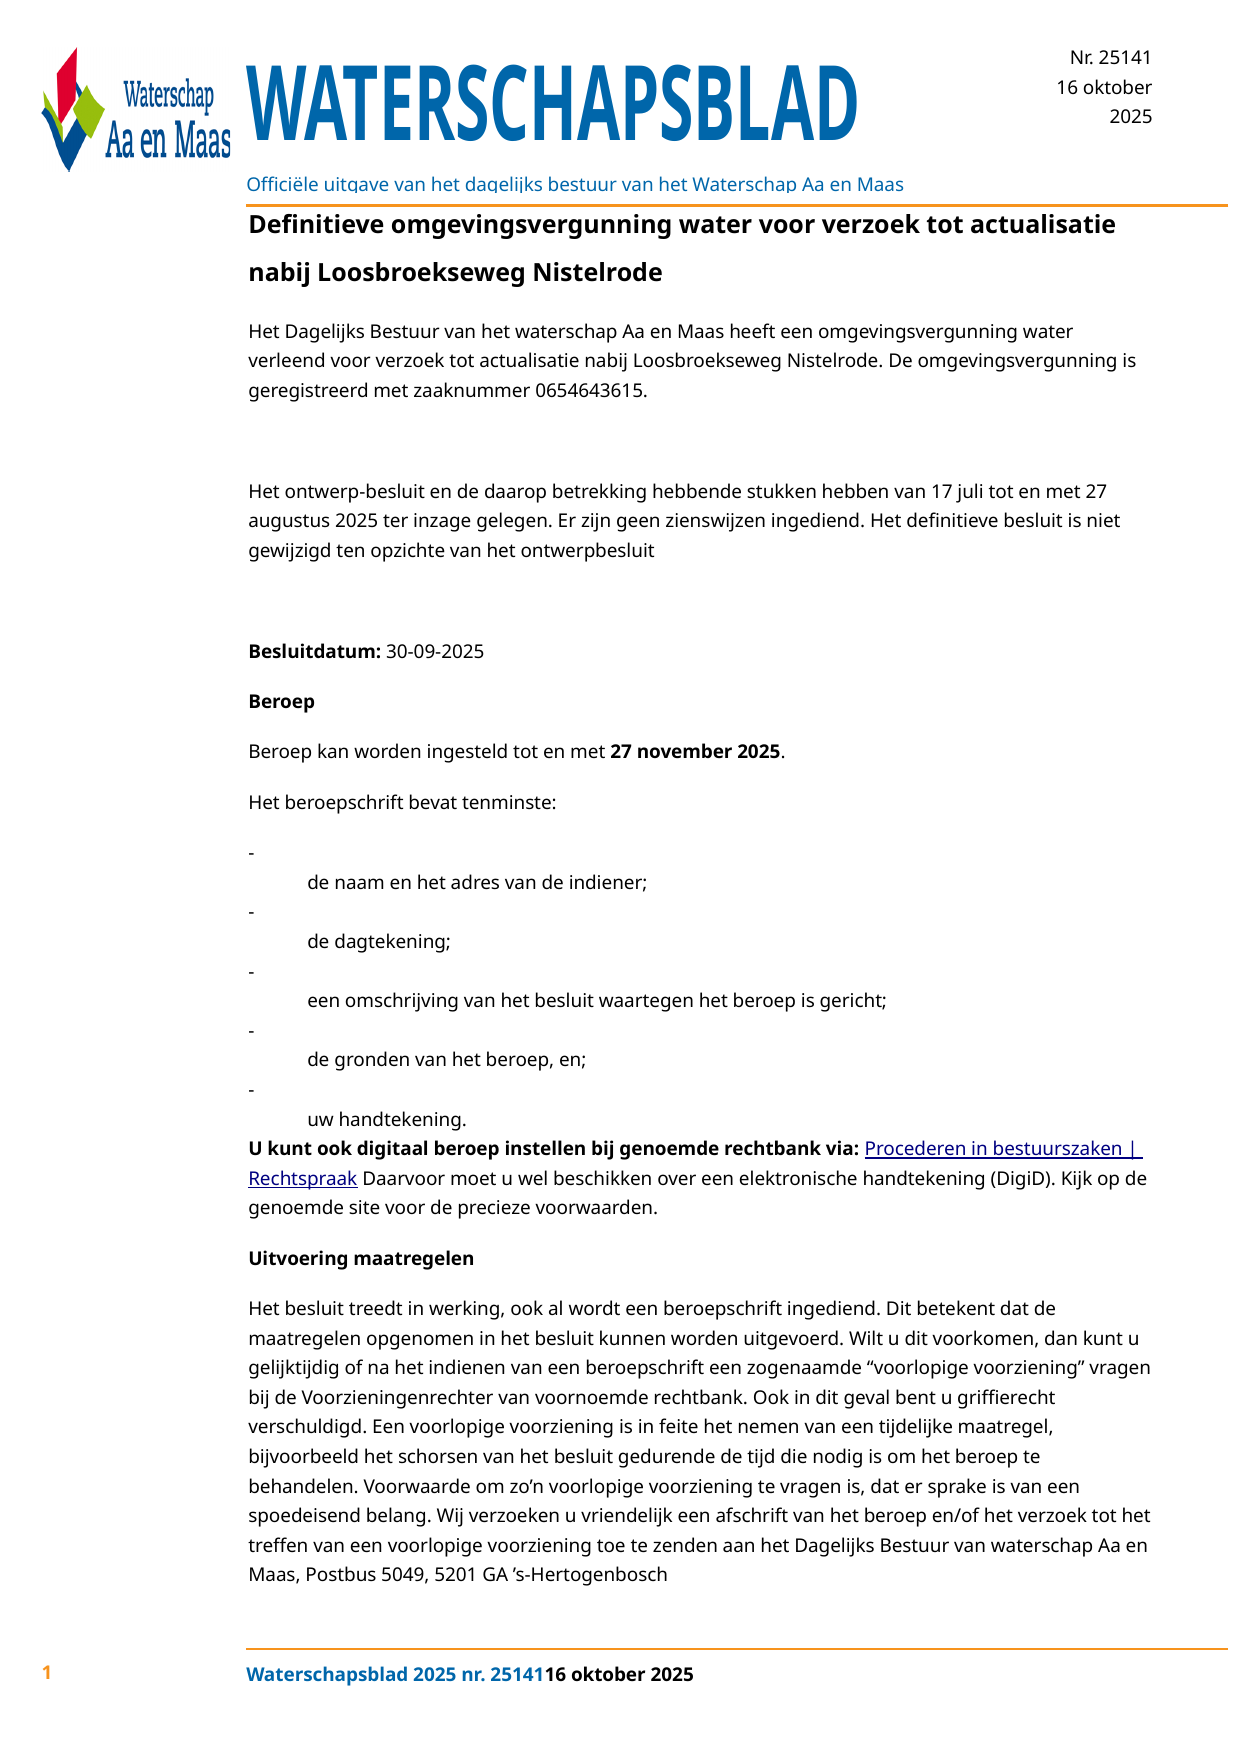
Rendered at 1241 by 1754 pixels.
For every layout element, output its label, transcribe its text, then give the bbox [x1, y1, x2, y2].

text Beroep [248, 688, 1152, 714]
text Het ontwerp-besluit en de daarop betrekking hebbende stukken hebben van 17 juli tot en met 27 augustus 2025 ter inzage gelegen. Er zijn geen zienswijzen ingediend. Het definitieve besluit is niet gewijzigd ten opzichte van het ontwerpbesluit [248, 478, 1152, 563]
text Het beroepschrift bevat tenminste: [248, 789, 1152, 815]
text Het besluit treedt in werking, ook al wordt een beroepschrift ingediend. Dit betekent dat de maatregelen opgenomen in het besluit kunnen worden uitgevoerd. Wilt u dit voorkomen, dan kunt u gelijktijdig of na het indienen van een beroepschrift een zogenaamde “voorlopige voorziening” vragen bij de Voorzieningenrechter van voornoemde rechtbank. Ook in dit geval bent u griffierecht verschuldigd. Een voorlopige voorziening is in feite het nemen van een tijdelijke maatregel, bijvoorbeeld het schorsen van het besluit gedurende de tijd die nodig is om het beroep te behandelen. Voorwaarde om zo’n voorlopige voorziening te vragen is, dat er sprake is van een spoedeisend belang. Wij verzoeken u vriendelijk een afschrift van het beroep en/of het verzoek tot het treffen van een voorlopige voorziening toe te zenden aan het Dagelijks Bestuur van waterschap Aa en Maas, Postbus 5049, 5201 GA ’s-Hertogenbosch [248, 1295, 1152, 1587]
picture [41, 47, 231, 172]
list de dagtekening; [248, 928, 1152, 954]
text U kunt ook digitaal beroep instellen bij genoemde rechtbank via: Procederen in bestuurszaken | Rechtspraak Daarvoor moet u wel beschikken over een elektronische handtekening (DigiD). Kijk op de genoemde site voor de precieze voorwaarden. [248, 1135, 1152, 1220]
text Definitieve omgevingsvergunning water voor verzoek tot actualisatie nabij Loosbroekseweg Nistelrode [248, 207, 1152, 288]
text Beroep kan worden ingesteld tot en met 27 november 2025. [248, 739, 1152, 764]
list de gronden van het beroep, en; [248, 1047, 1152, 1072]
text Uitvoering maatregelen [248, 1245, 1152, 1271]
list de naam en het adres van de indiener; [248, 869, 1152, 895]
list uw handtekening. [248, 1106, 1152, 1132]
list een omschrijving van het besluit waartegen het beroep is gericht; [248, 987, 1152, 1013]
text Besluitdatum: 30-09-2025 [248, 638, 1152, 664]
text Het Dagelijks Bestuur van het waterschap Aa en Maas heeft een omgevingsvergunning water verleend voor verzoek tot actualisatie nabij Loosbroekseweg Nistelrode. De omgevingsvergunning is geregistreerd met zaaknummer 0654643615. [248, 318, 1152, 403]
